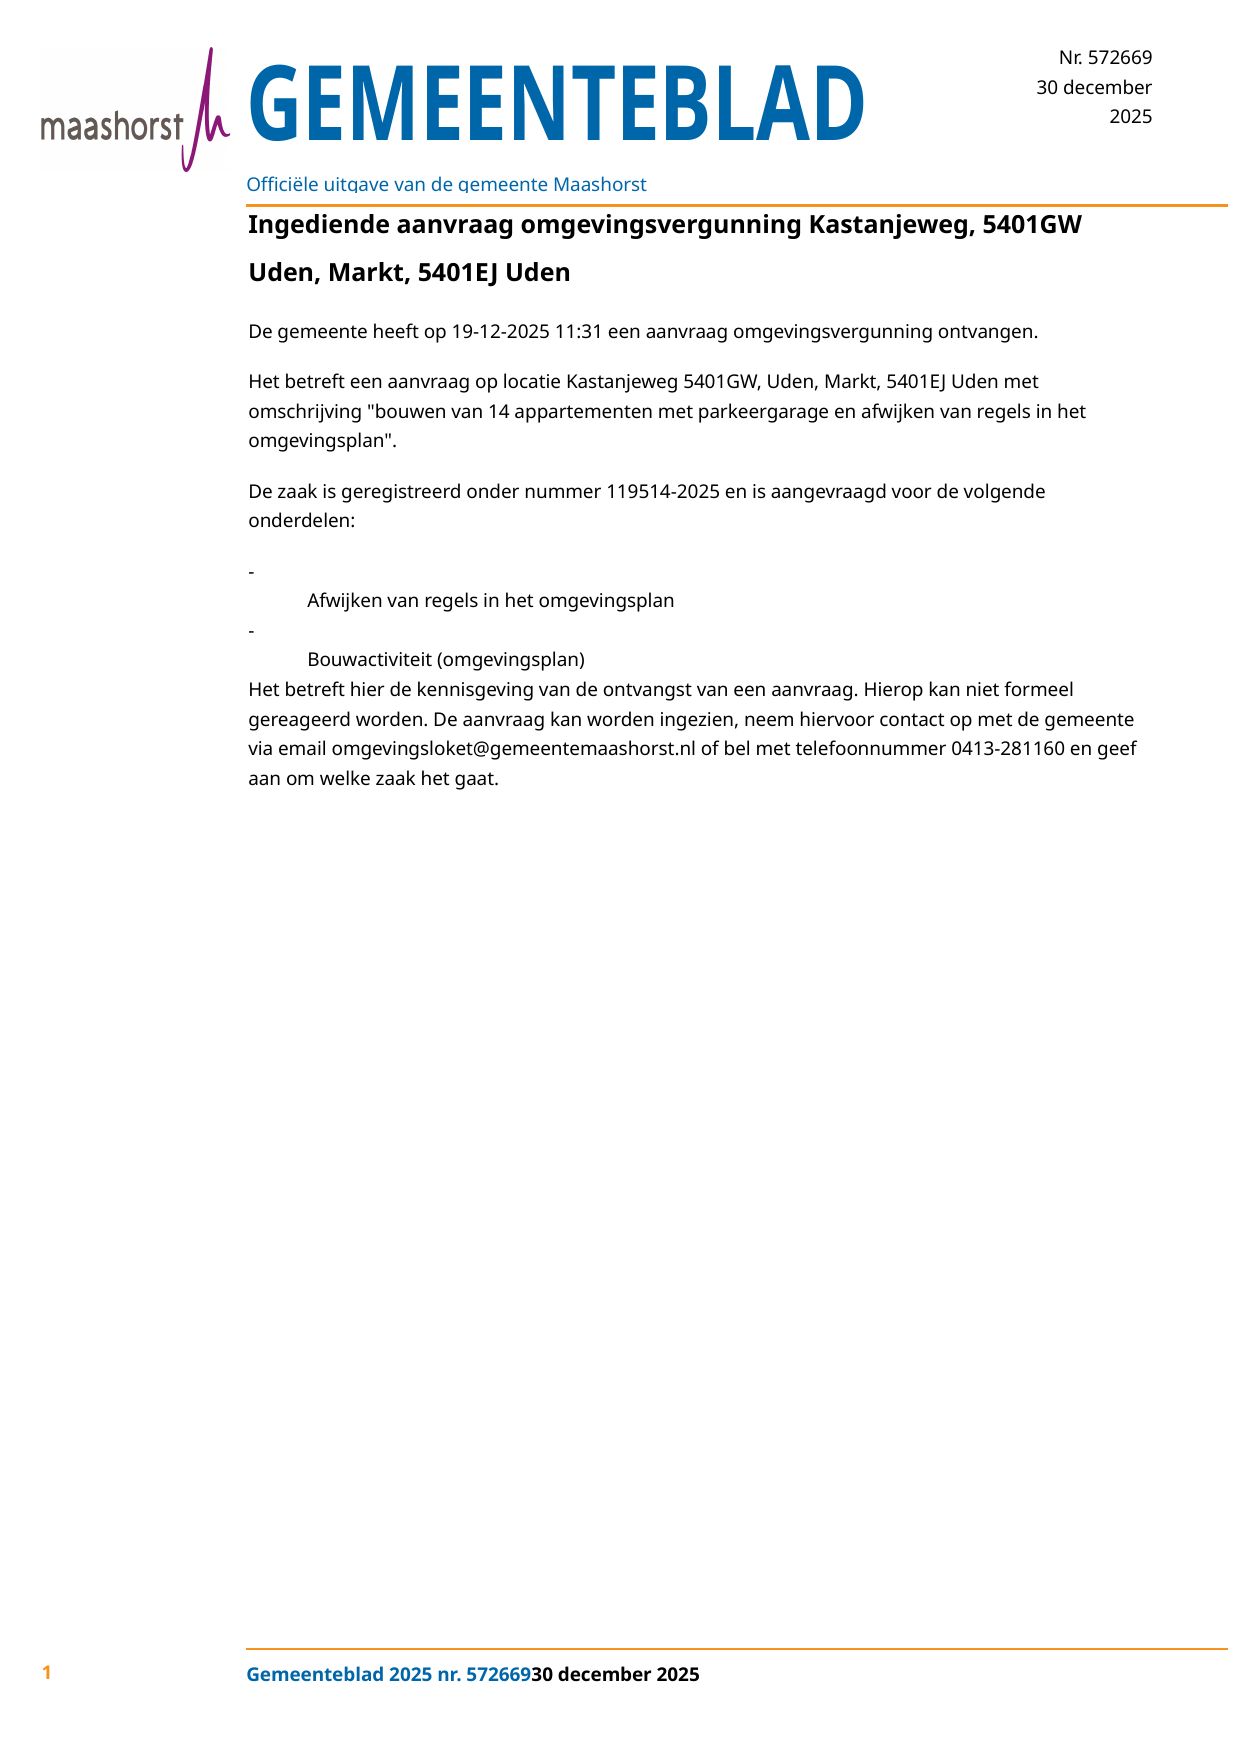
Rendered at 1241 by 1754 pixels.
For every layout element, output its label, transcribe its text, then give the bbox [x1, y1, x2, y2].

text Het betreft een aanvraag op locatie Kastanjeweg 5401GW, Uden, Markt, 5401EJ Uden met omschrijving "bouwen van 14 appartementen met parkeergarage en afwijken van regels in het omgevingsplan". [248, 368, 1152, 453]
picture [41, 47, 231, 172]
text Ingediende aanvraag omgevingsvergunning Kastanjeweg, 5401GW Uden, Markt, 5401EJ Uden [248, 207, 1152, 288]
text De zaak is geregistreerd onder nummer 119514-2025 en is aangevraagd voor de volgende onderdelen: [248, 478, 1152, 533]
list Bouwactiviteit (omgevingsplan) [248, 647, 1152, 672]
text Het betreft hier de kennisgeving van de ontvangst van een aanvraag. Hierop kan niet formeel gereageerd worden. De aanvraag kan worden ingezien, neem hiervoor contact op met de gemeente via email omgevingsloket@gemeentemaashorst.nl of bel met telefoonnummer 0413-281160 en geef aan om welke zaak het gaat. [248, 676, 1152, 791]
text De gemeente heeft op 19-12-2025 11:31 een aanvraag omgevingsvergunning ontvangen. [248, 318, 1152, 344]
list Afwijken van regels in het omgevingsplan [248, 587, 1152, 613]
